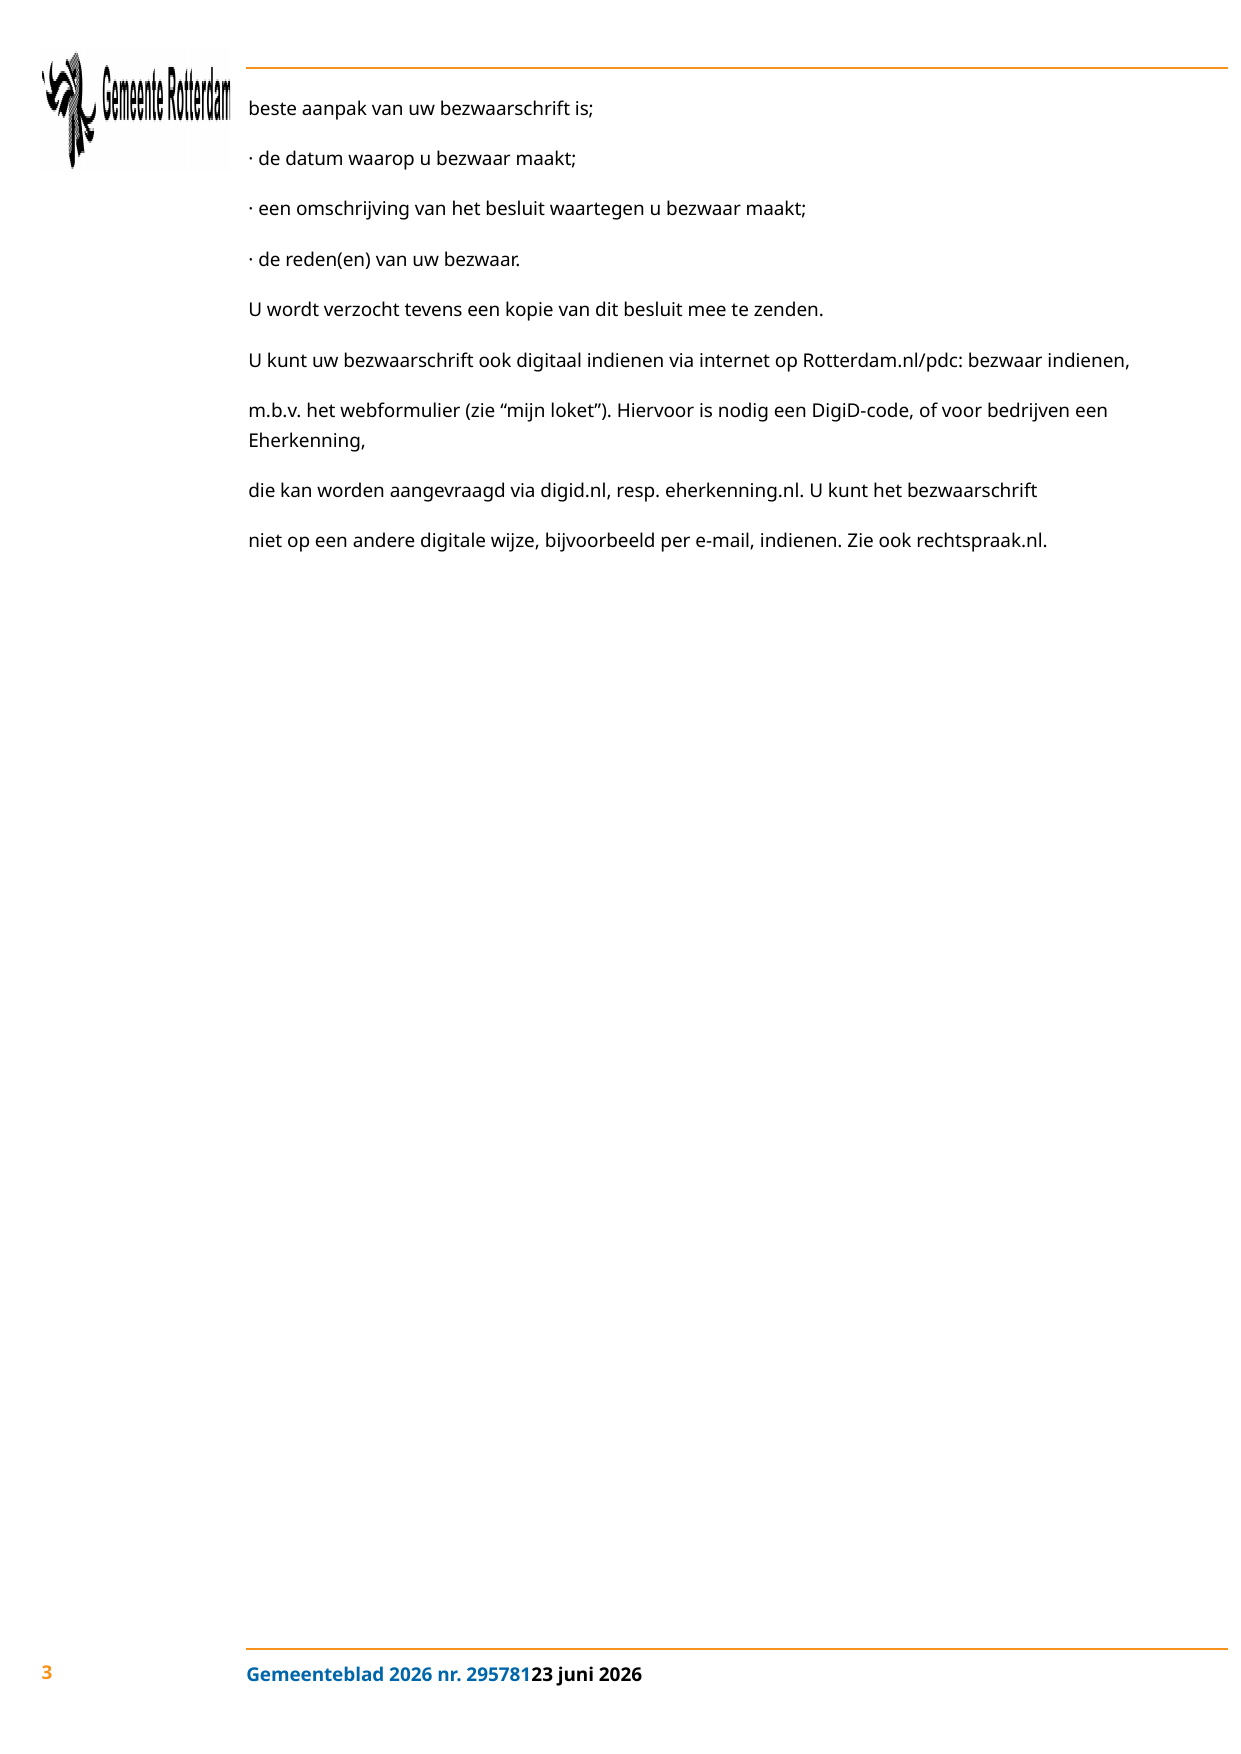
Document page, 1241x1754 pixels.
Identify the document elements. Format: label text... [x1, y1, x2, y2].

text · een omschrijving van het besluit waartegen u bezwaar maakt; [248, 196, 1152, 221]
text m.b.v. het webformulier (zie “mijn loket”). Hiervoor is nodig een DigiD-code, of voor bedrijven een Eherkenning, [248, 397, 1152, 453]
text die kan worden aangevraagd via digid.nl, resp. eherkenning.nl. U kunt het bezwaarschrift [248, 477, 1152, 503]
text beste aanpak van uw bezwaarschrift is; [248, 95, 1152, 121]
text · de datum waarop u bezwaar maakt; [248, 145, 1152, 171]
text U kunt uw bezwaarschrift ook digitaal indienen via internet op Rotterdam.nl/pdc: bezwaar indienen, [248, 347, 1152, 373]
picture [41, 47, 231, 172]
text niet op een andere digitale wijze, bijvoorbeeld per e-mail, indienen. Zie ook rechtspraak.nl. [248, 528, 1152, 553]
text · de reden(en) van uw bezwaar. [248, 246, 1152, 272]
text U wordt verzocht tevens een kopie van dit besluit mee te zenden. [248, 296, 1152, 322]
